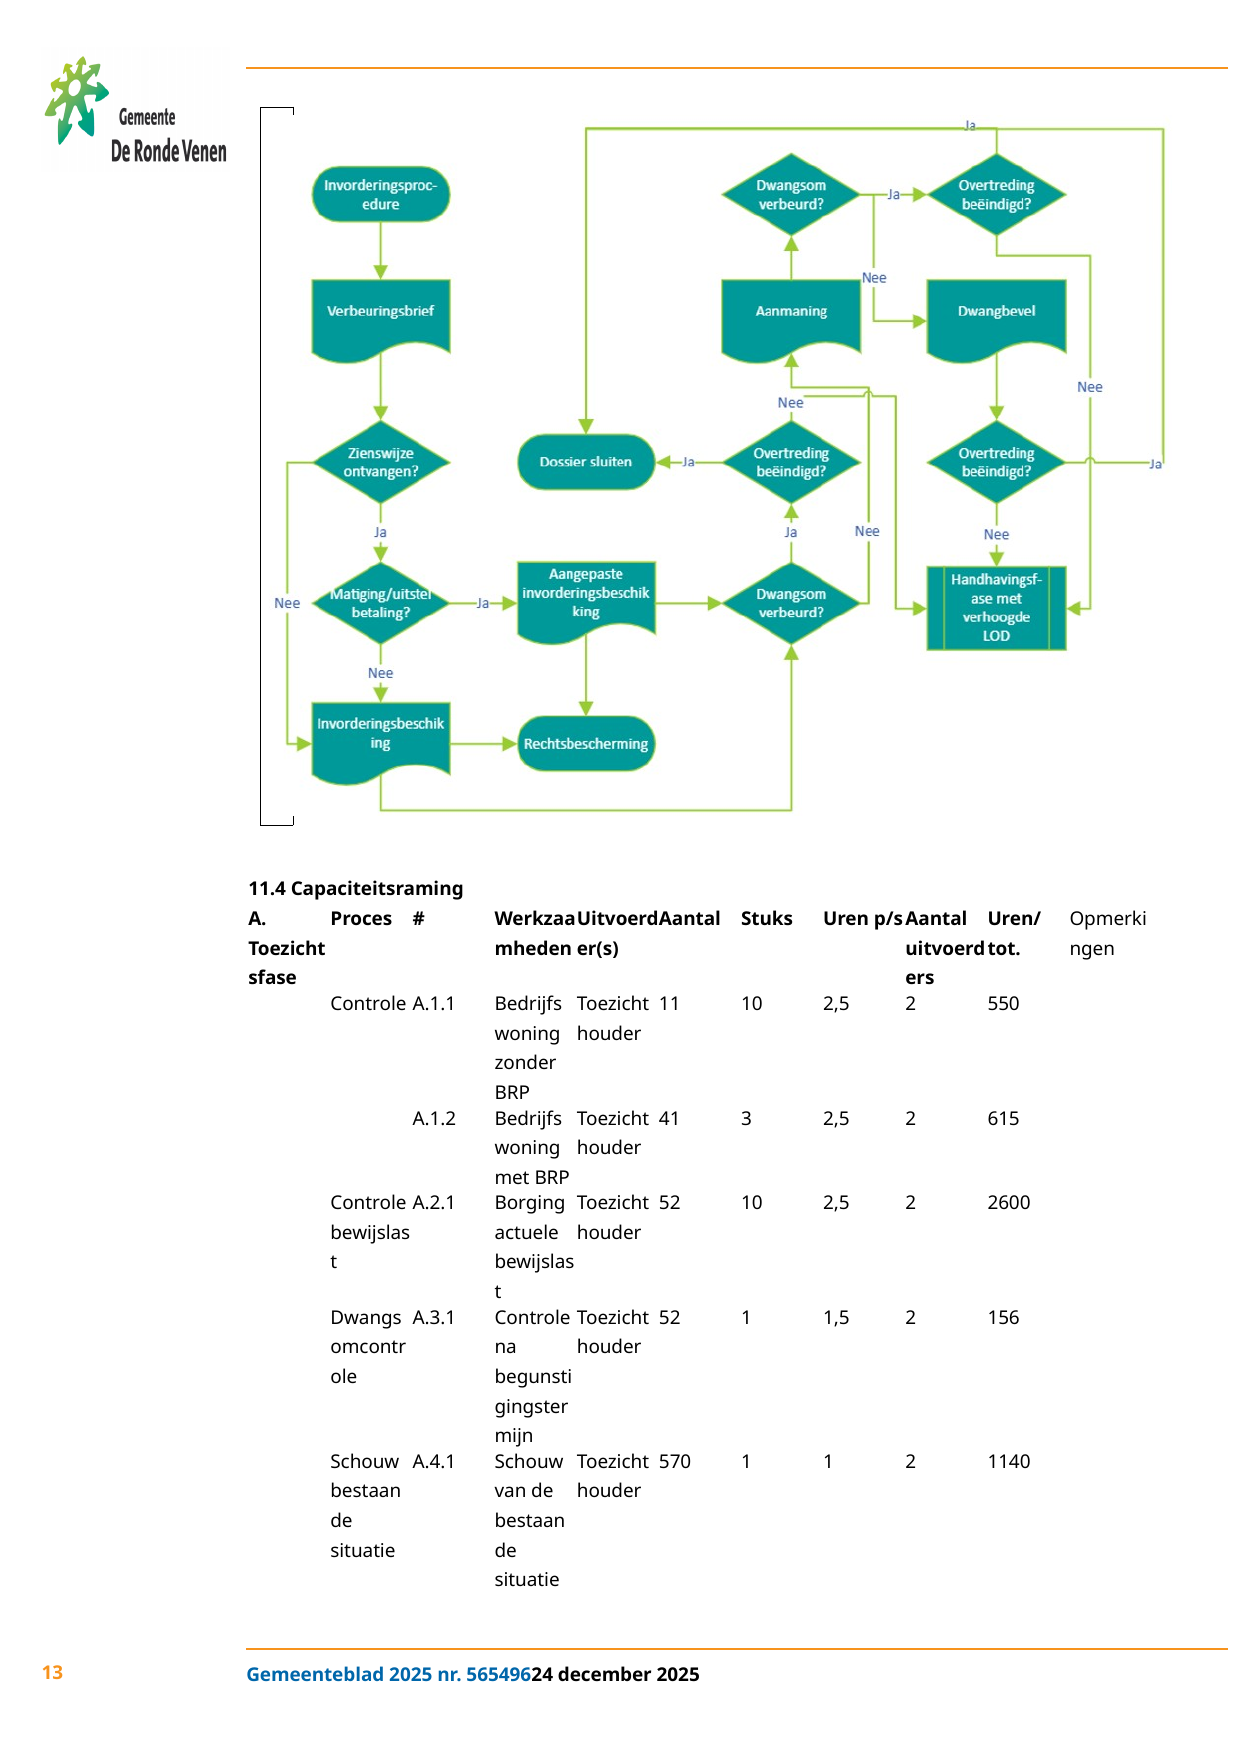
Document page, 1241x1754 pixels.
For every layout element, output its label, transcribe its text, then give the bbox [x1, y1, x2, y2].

table_header Uren p/s [823, 905, 905, 990]
table_cell [1069, 990, 1152, 1105]
table_cell Toezichthouder [577, 990, 659, 1105]
table_cell 1 [823, 1448, 905, 1592]
table_header Aantal uitvoerders [905, 905, 987, 990]
table_cell Borging actuele bewijslast [494, 1190, 577, 1304]
table_cell [1069, 1448, 1152, 1592]
table_cell 615 [987, 1105, 1069, 1189]
table_cell 2 [905, 1105, 987, 1189]
picture [268, 115, 1173, 816]
table_cell A.1.1 [412, 990, 494, 1105]
table_header A. Toezichtsfase [248, 905, 330, 990]
picture [41, 47, 231, 172]
table_cell 41 [659, 1105, 741, 1189]
table_cell 10 [741, 990, 823, 1105]
table_cell 52 [659, 1190, 741, 1304]
table_cell 11 [659, 990, 741, 1105]
table_cell 2 [905, 1448, 987, 1592]
text 11.4 Capaciteitsraming [248, 876, 1152, 901]
table_cell 156 [987, 1304, 1069, 1448]
table_cell Schouw bestaande situatie [330, 1448, 412, 1592]
table_cell Schouw van de bestaande situatie [494, 1448, 577, 1592]
table_cell 1 [741, 1304, 823, 1448]
table_header Proces [330, 905, 412, 990]
table_cell [1069, 1304, 1152, 1448]
table_header Opmerkingen [1069, 905, 1152, 990]
table_cell A.4.1 [412, 1448, 494, 1592]
table_header Stuks [741, 905, 823, 990]
table_cell 2 [905, 1190, 987, 1304]
table_header Aantal [659, 905, 741, 990]
table_cell [248, 1190, 330, 1304]
table_cell 1 [741, 1448, 823, 1592]
table_cell 570 [659, 1448, 741, 1592]
table_cell 2 [905, 990, 987, 1105]
table_cell [248, 1105, 330, 1189]
table_cell A.3.1 [412, 1304, 494, 1448]
table_cell 2,5 [823, 990, 905, 1105]
table_cell [1069, 1105, 1152, 1189]
table_cell A.1.2 [412, 1105, 494, 1189]
table_cell [248, 990, 330, 1105]
table_cell Bedrijfswoning zonder BRP [494, 990, 577, 1105]
table_cell Toezichthouder [577, 1105, 659, 1189]
table_cell [248, 1448, 330, 1592]
table_cell 10 [741, 1190, 823, 1304]
table_cell Toezichthouder [577, 1190, 659, 1304]
table_cell [1069, 1190, 1152, 1304]
table_cell 2,5 [823, 1190, 905, 1304]
table_cell Bedrijfswoning met BRP [494, 1105, 577, 1189]
table_cell 3 [741, 1105, 823, 1189]
table_cell 2,5 [823, 1105, 905, 1189]
table_header # [412, 905, 494, 990]
table_cell Controle [330, 990, 412, 1105]
table_cell [330, 1105, 412, 1189]
table_cell Controle bewijslast [330, 1190, 412, 1304]
table_cell A.2.1 [412, 1190, 494, 1304]
table_cell 2 [905, 1304, 987, 1448]
table_header Uitvoerder(s) [577, 905, 659, 990]
table_cell 2600 [987, 1190, 1069, 1304]
table_cell 550 [987, 990, 1069, 1105]
table_cell Controle na begunstigingstermijn [494, 1304, 577, 1448]
table_header Uren/tot. [987, 905, 1069, 990]
table_header Werkzaamheden [494, 905, 577, 990]
table_cell 1,5 [823, 1304, 905, 1448]
table_cell Toezichthouder [577, 1448, 659, 1592]
table_cell 1140 [987, 1448, 1069, 1592]
table_cell [248, 1304, 330, 1448]
table_cell 52 [659, 1304, 741, 1448]
table_cell Toezichthouder [577, 1304, 659, 1448]
table_cell Dwangsomcontrole [330, 1304, 412, 1448]
